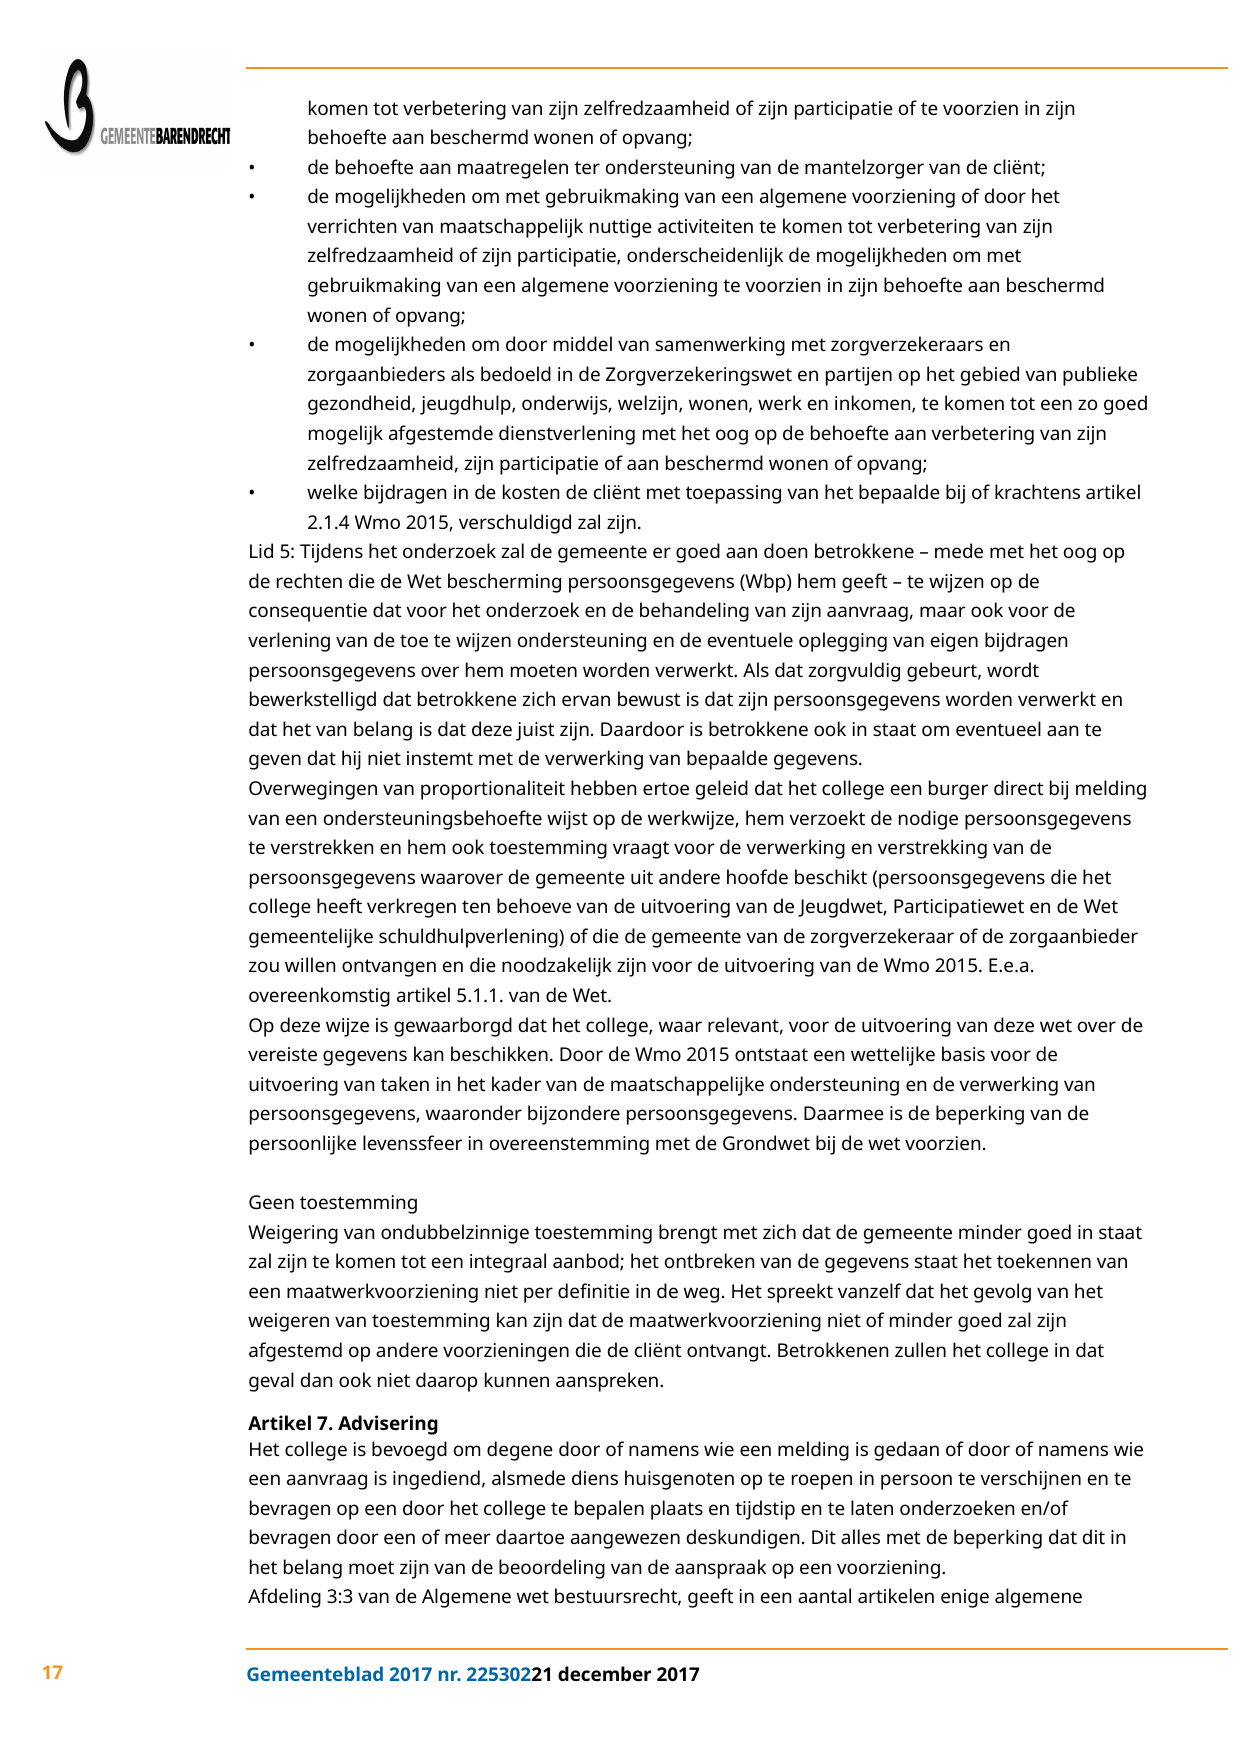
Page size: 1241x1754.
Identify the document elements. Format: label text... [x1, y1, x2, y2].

list de mogelijkheden om met gebruikmaking van een algemene voorziening of door het verrichten van maatschappelijk nuttige activiteiten te komen tot verbetering van zijn zelfredzaamheid of zijn participatie, onderscheidenlijk de mogelijkheden om met gebruikmaking van een algemene voorziening te voorzien in zijn behoefte aan beschermd wonen of opvang; [248, 183, 1152, 328]
text Overwegingen van proportionaliteit hebben ertoe geleid dat het college een burger direct bij melding van een ondersteuningsbehoefte wijst op de werkwijze, hem verzoekt de nodige persoonsgegevens te verstrekken en hem ook toestemming vraagt voor de verwerking en verstrekking van de persoonsgegevens waarover de gemeente uit andere hoofde beschikt (persoonsgegevens die het college heeft verkregen ten behoeve van de uitvoering van de Jeugdwet, Participatiewet en de Wet gemeentelijke schuldhulpverlening) of die de gemeente van de zorgverzekeraar of de zorgaanbieder zou willen ontvangen en die noodzakelijk zijn voor de uitvoering van de Wmo 2015. E.e.a. overeenkomstig artikel 5.1.1. van de Wet. [248, 775, 1152, 1008]
list de mogelijkheden om door middel van samenwerking met zorgverzekeraars en zorgaanbieders als bedoeld in de Zorgverzekeringswet en partijen op het gebied van publieke gezondheid, jeugdhulp, onderwijs, welzijn, wonen, werk en inkomen, te komen tot een zo goed mogelijk afgestemde dienstverlening met het oog op de behoefte aan verbetering van zijn zelfredzaamheid, zijn participatie of aan beschermd wonen of opvang; [248, 331, 1152, 476]
list de behoefte aan maatregelen ter ondersteuning van de mantelzorger van de cliënt; [248, 154, 1152, 180]
list komen tot verbetering van zijn zelfredzaamheid of zijn participatie of te voorzien in zijn behoefte aan beschermd wonen of opvang; [248, 95, 1152, 150]
text Het college is bevoegd om degene door of namens wie een melding is gedaan of door of namens wie een aanvraag is ingediend, alsmede diens huisgenoten op te roepen in persoon te verschijnen en te bevragen op een door het college te bepalen plaats en tijdstip en te laten onderzoeken en/of bevragen door een of meer daartoe aangewezen deskundigen. Dit alles met de beperking dat dit in het belang moet zijn van de beoordeling van de aanspraak op een voorziening. [248, 1436, 1152, 1580]
text Op deze wijze is gewaarborgd dat het college, waar relevant, voor de uitvoering van deze wet over de vereiste gegevens kan beschikken. Door de Wmo 2015 ontstaat een wettelijke basis voor de uitvoering van taken in het kader van de maatschappelijke ondersteuning en de verwerking van persoonsgegevens, waaronder bijzondere persoonsgegevens. Daarmee is de beperking van de persoonlijke levenssfeer in overeenstemming met de Grondwet bij de wet voorzien. [248, 1012, 1152, 1156]
text Artikel 7. Advisering [248, 1410, 1152, 1436]
list welke bijdragen in de kosten de cliënt met toepassing van het bepaalde bij of krachtens artikel 2.1.4 Wmo 2015, verschuldigd zal zijn. [248, 479, 1152, 535]
picture [41, 47, 231, 172]
text Weigering van ondubbelzinnige toestemming brengt met zich dat de gemeente minder goed in staat zal zijn te komen tot een integraal aanbod; het ontbreken van de gegevens staat het toekennen van een maatwerkvoorziening niet per definitie in de weg. Het spreekt vanzelf dat het gevolg van het weigeren van toestemming kan zijn dat de maatwerkvoorziening niet of minder goed zal zijn afgestemd op andere voorzieningen die de cliënt ontvangt. Betrokkenen zullen het college in dat geval dan ook niet daarop kunnen aanspreken. [248, 1219, 1152, 1393]
text Afdeling 3:3 van de Algemene wet bestuursrecht, geeft in een aantal artikelen enige algemene [248, 1584, 1152, 1609]
text Lid 5: Tijdens het onderzoek zal de gemeente er goed aan doen betrokkene – mede met het oog op de rechten die de Wet bescherming persoonsgegevens (Wbp) hem geeft – te wijzen op de consequentie dat voor het onderzoek en de behandeling van zijn aanvraag, maar ook voor de verlening van de toe te wijzen ondersteuning en de eventuele oplegging van eigen bijdragen persoonsgegevens over hem moeten worden verwerkt. Als dat zorgvuldig gebeurt, wordt bewerkstelligd dat betrokkene zich ervan bewust is dat zijn persoonsgegevens worden verwerkt en dat het van belang is dat deze juist zijn. Daardoor is betrokkene ook in staat om eventueel aan te geven dat hij niet instemt met de verwerking van bepaalde gegevens. [248, 538, 1152, 771]
text Geen toestemming [248, 1189, 1152, 1215]
